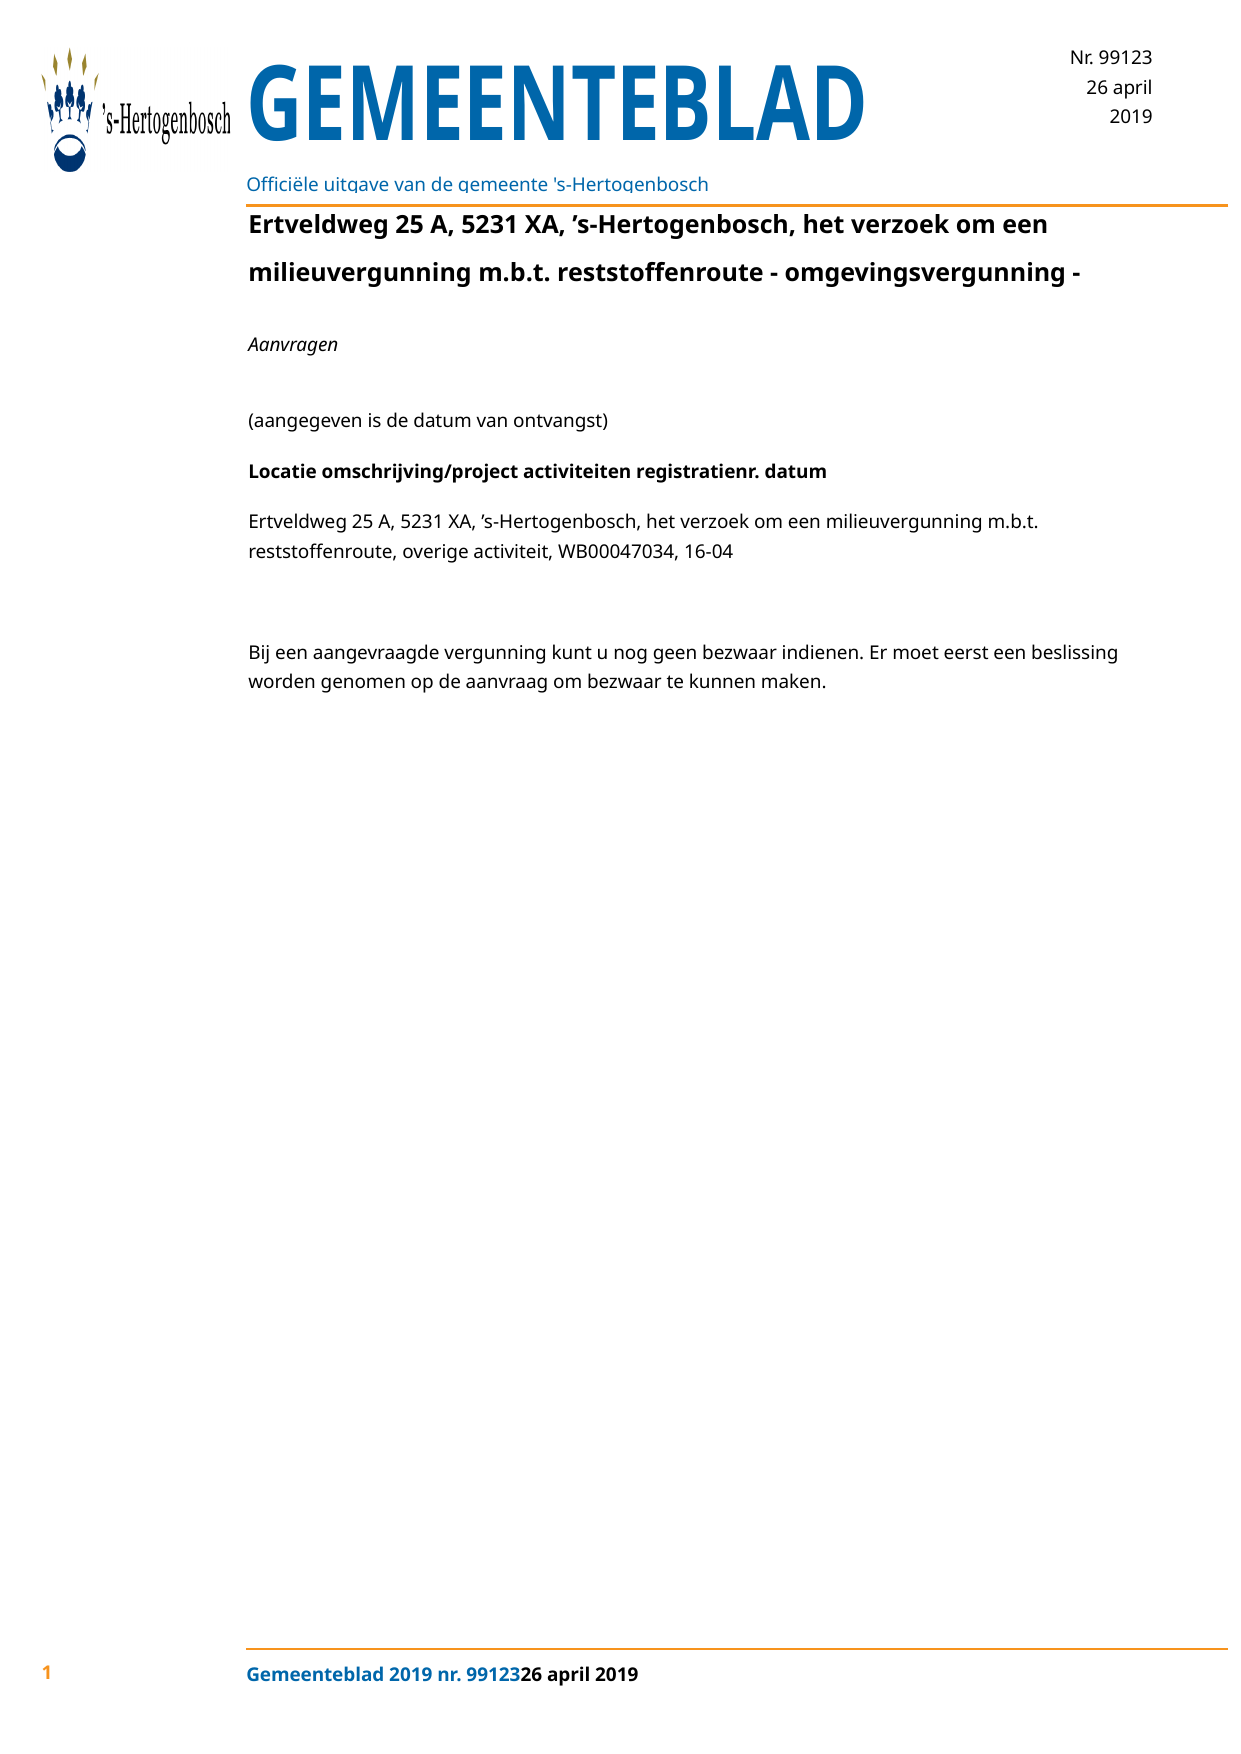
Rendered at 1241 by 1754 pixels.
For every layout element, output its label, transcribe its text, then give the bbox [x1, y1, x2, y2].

text Ertveldweg 25 A, 5231 XA, ’s-Hertogenbosch, het verzoek om een milieuvergunning m.b.t. reststoffenroute, overige activiteit, WB00047034, 16-04 [248, 508, 1152, 564]
text Ertveldweg 25 A, 5231 XA, ’s-Hertogenbosch, het verzoek om een milieuvergunning m.b.t. reststoffenroute - omgevingsvergunning - [248, 207, 1152, 288]
text Bij een aangevraagde vergunning kunt u nog geen bezwaar indienen. Er moet eerst een beslissing worden genomen op de aanvraag om bezwaar te kunnen maken. [248, 639, 1152, 694]
text Locatie omschrijving/project activiteiten registratienr. datum [248, 458, 1152, 484]
text Aanvragen [248, 331, 1152, 357]
picture [41, 47, 231, 172]
text (aangegeven is de datum van ontvangst) [248, 408, 1152, 433]
